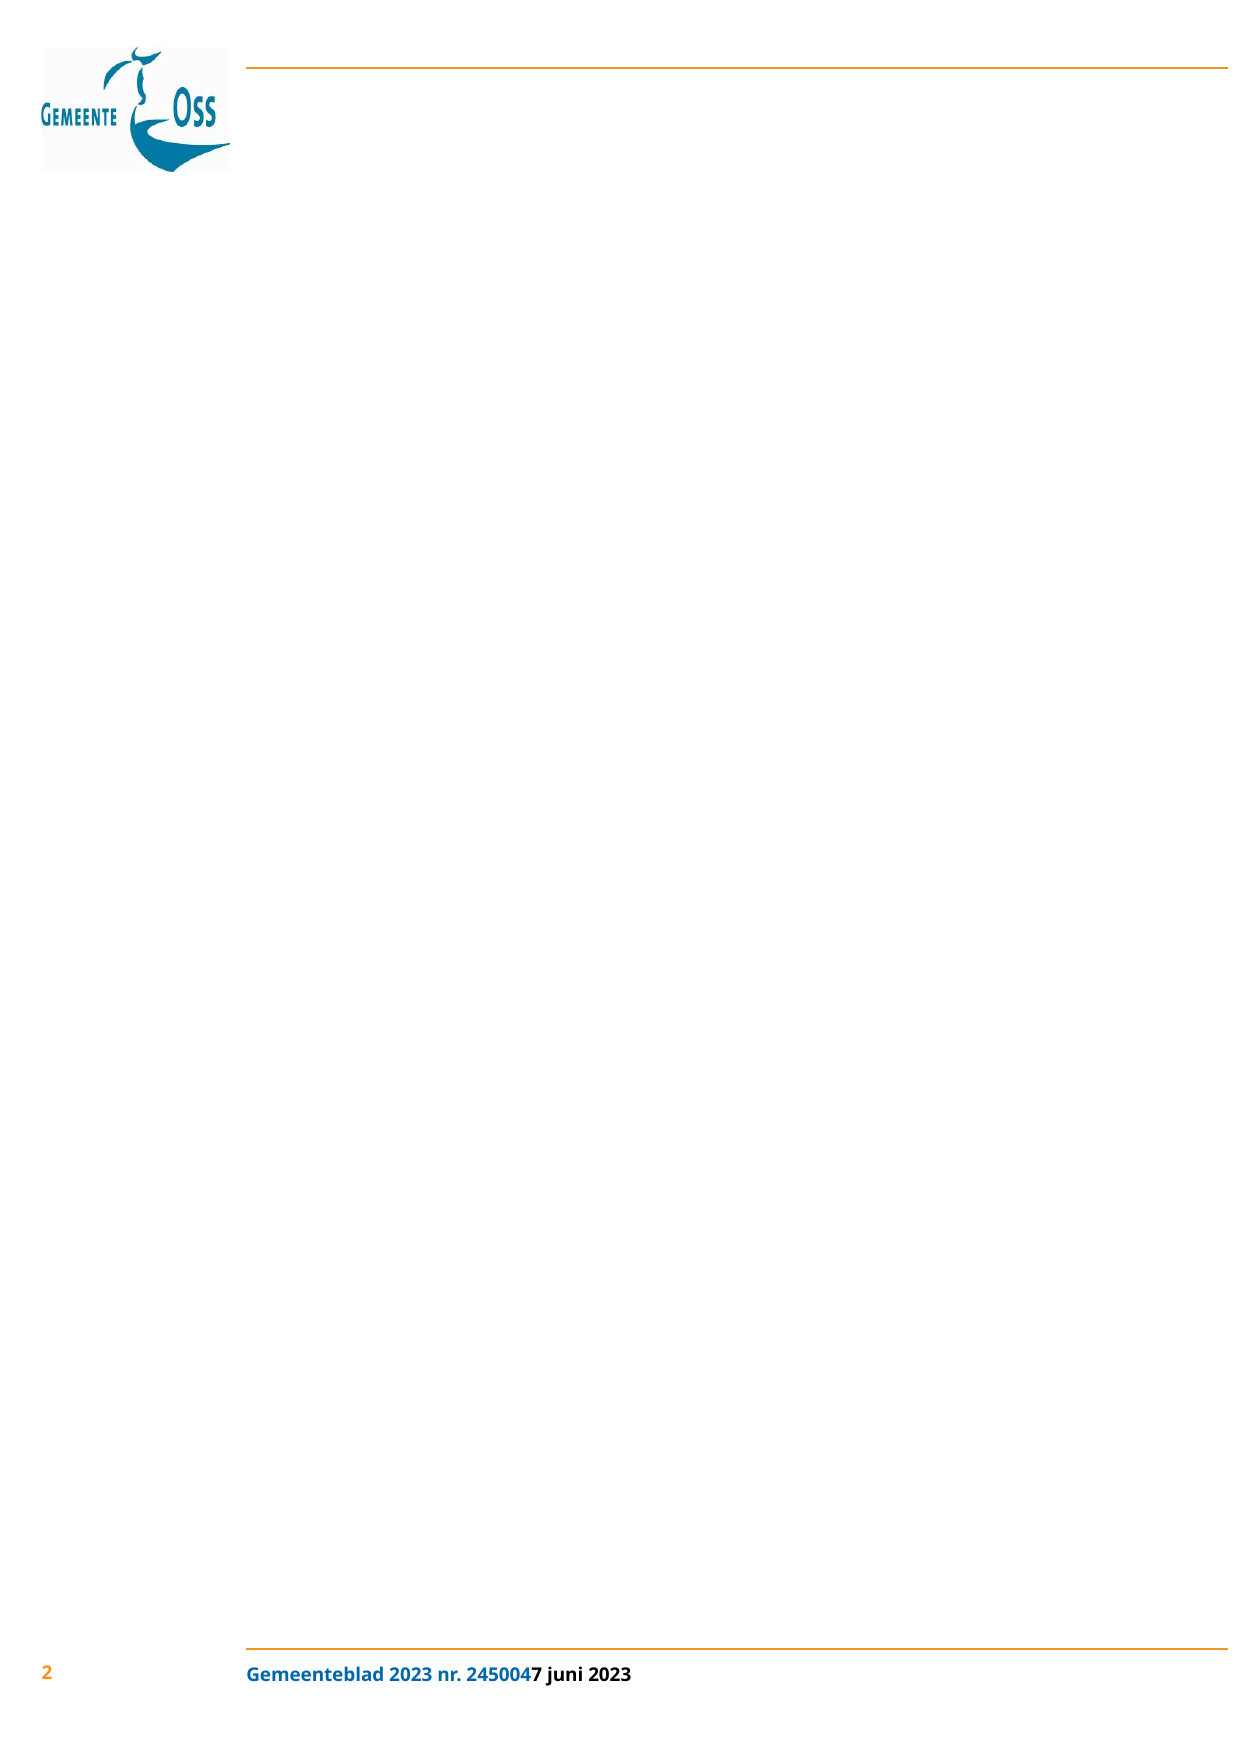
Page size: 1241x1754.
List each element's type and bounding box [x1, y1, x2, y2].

picture [41, 47, 231, 172]
